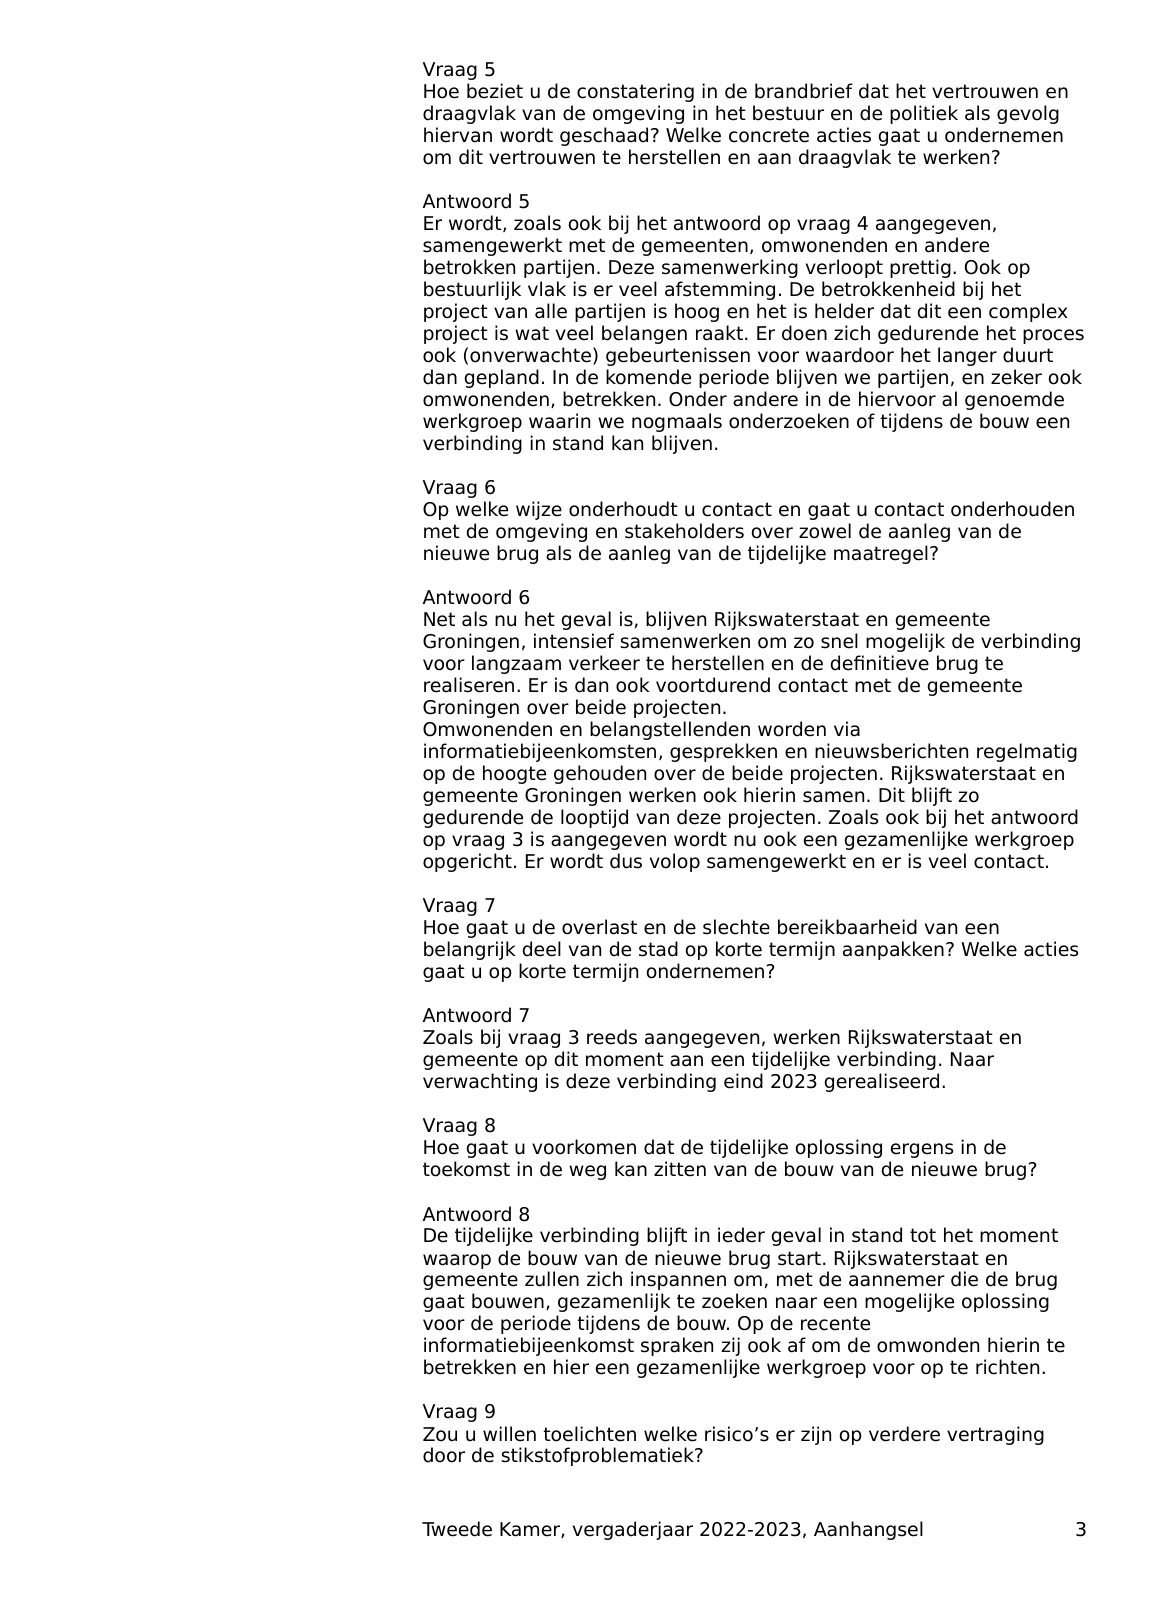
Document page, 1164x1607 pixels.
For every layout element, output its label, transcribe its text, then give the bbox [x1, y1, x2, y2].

text Hoe gaat u de overlast en de slechte bereikbaarheid van een belangrijk deel van de stad op korte termijn aanpakken? Welke acties gaat u op korte termijn ondernemen? [422, 917, 1087, 983]
text Vraag 5 [422, 59, 1087, 81]
text Zoals bij vraag 3 reeds aangegeven, werken Rijkswaterstaat en gemeente op dit moment aan een tijdelijke verbinding. Naar verwachting is deze verbinding eind 2023 gerealiseerd. [422, 1027, 1087, 1093]
text Net als nu het geval is, blijven Rijkswaterstaat en gemeente Groningen, intensief samenwerken om zo snel mogelijk de verbinding voor langzaam verkeer te herstellen en de definitieve brug te realiseren. Er is dan ook voortdurend contact met de gemeente Groningen over beide projecten. [422, 609, 1087, 719]
text Vraag 9 [422, 1401, 1087, 1423]
text De tijdelijke verbinding blijft in ieder geval in stand tot het moment waarop de bouw van de nieuwe brug start. Rijkswaterstaat en gemeente zullen zich inspannen om, met de aannemer die de brug gaat bouwen, gezamenlijk te zoeken naar een mogelijke oplossing voor de periode tijdens de bouw. Op de recente informatiebijeenkomst spraken zij ook af om de omwonden hierin te betrekken en hier een gezamenlijke werkgroep voor op te richten. [422, 1225, 1087, 1379]
text Vraag 7 [422, 895, 1087, 917]
text Antwoord 5 [422, 191, 1087, 213]
text Antwoord 6 [422, 587, 1087, 609]
text Er wordt, zoals ook bij het antwoord op vraag 4 aangegeven, samengewerkt met de gemeenten, omwonenden en andere betrokken partijen. Deze samenwerking verloopt prettig. Ook op bestuurlijk vlak is er veel afstemming. De betrokkenheid bij het project van alle partijen is hoog en het is helder dat dit een complex project is wat veel belangen raakt. Er doen zich gedurende het proces ook (onverwachte) gebeurtenissen voor waardoor het langer duurt dan gepland. In de komende periode blijven we partijen, en zeker ook omwonenden, betrekken. Onder andere in de hiervoor al genoemde werkgroep waarin we nogmaals onderzoeken of tijdens de bouw een verbinding in stand kan blijven. [422, 213, 1087, 455]
text Op welke wijze onderhoudt u contact en gaat u contact onderhouden met de omgeving en stakeholders over zowel de aanleg van de nieuwe brug als de aanleg van de tijdelijke maatregel? [422, 499, 1087, 565]
text Omwonenden en belangstellenden worden via informatiebijeenkomsten, gesprekken en nieuwsberichten regelmatig op de hoogte gehouden over de beide projecten. Rijkswaterstaat en gemeente Groningen werken ook hierin samen. Dit blijft zo gedurende de looptijd van deze projecten. Zoals ook bij het antwoord op vraag 3 is aangegeven wordt nu ook een gezamenlijke werkgroep opgericht. Er wordt dus volop samengewerkt en er is veel contact. [422, 719, 1087, 873]
text Zou u willen toelichten welke risico’s er zijn op verdere vertraging door de stikstofproblematiek? [422, 1423, 1087, 1467]
text Hoe gaat u voorkomen dat de tijdelijke oplossing ergens in de toekomst in de weg kan zitten van de bouw van de nieuwe brug? [422, 1137, 1087, 1181]
text Vraag 8 [422, 1115, 1087, 1137]
text Antwoord 7 [422, 1005, 1087, 1027]
text Antwoord 8 [422, 1203, 1087, 1225]
text Vraag 6 [422, 477, 1087, 499]
text Hoe beziet u de constatering in de brandbrief dat het vertrouwen en draagvlak van de omgeving in het bestuur en de politiek als gevolg hiervan wordt geschaad? Welke concrete acties gaat u ondernemen om dit vertrouwen te herstellen en aan draagvlak te werken? [422, 81, 1087, 169]
